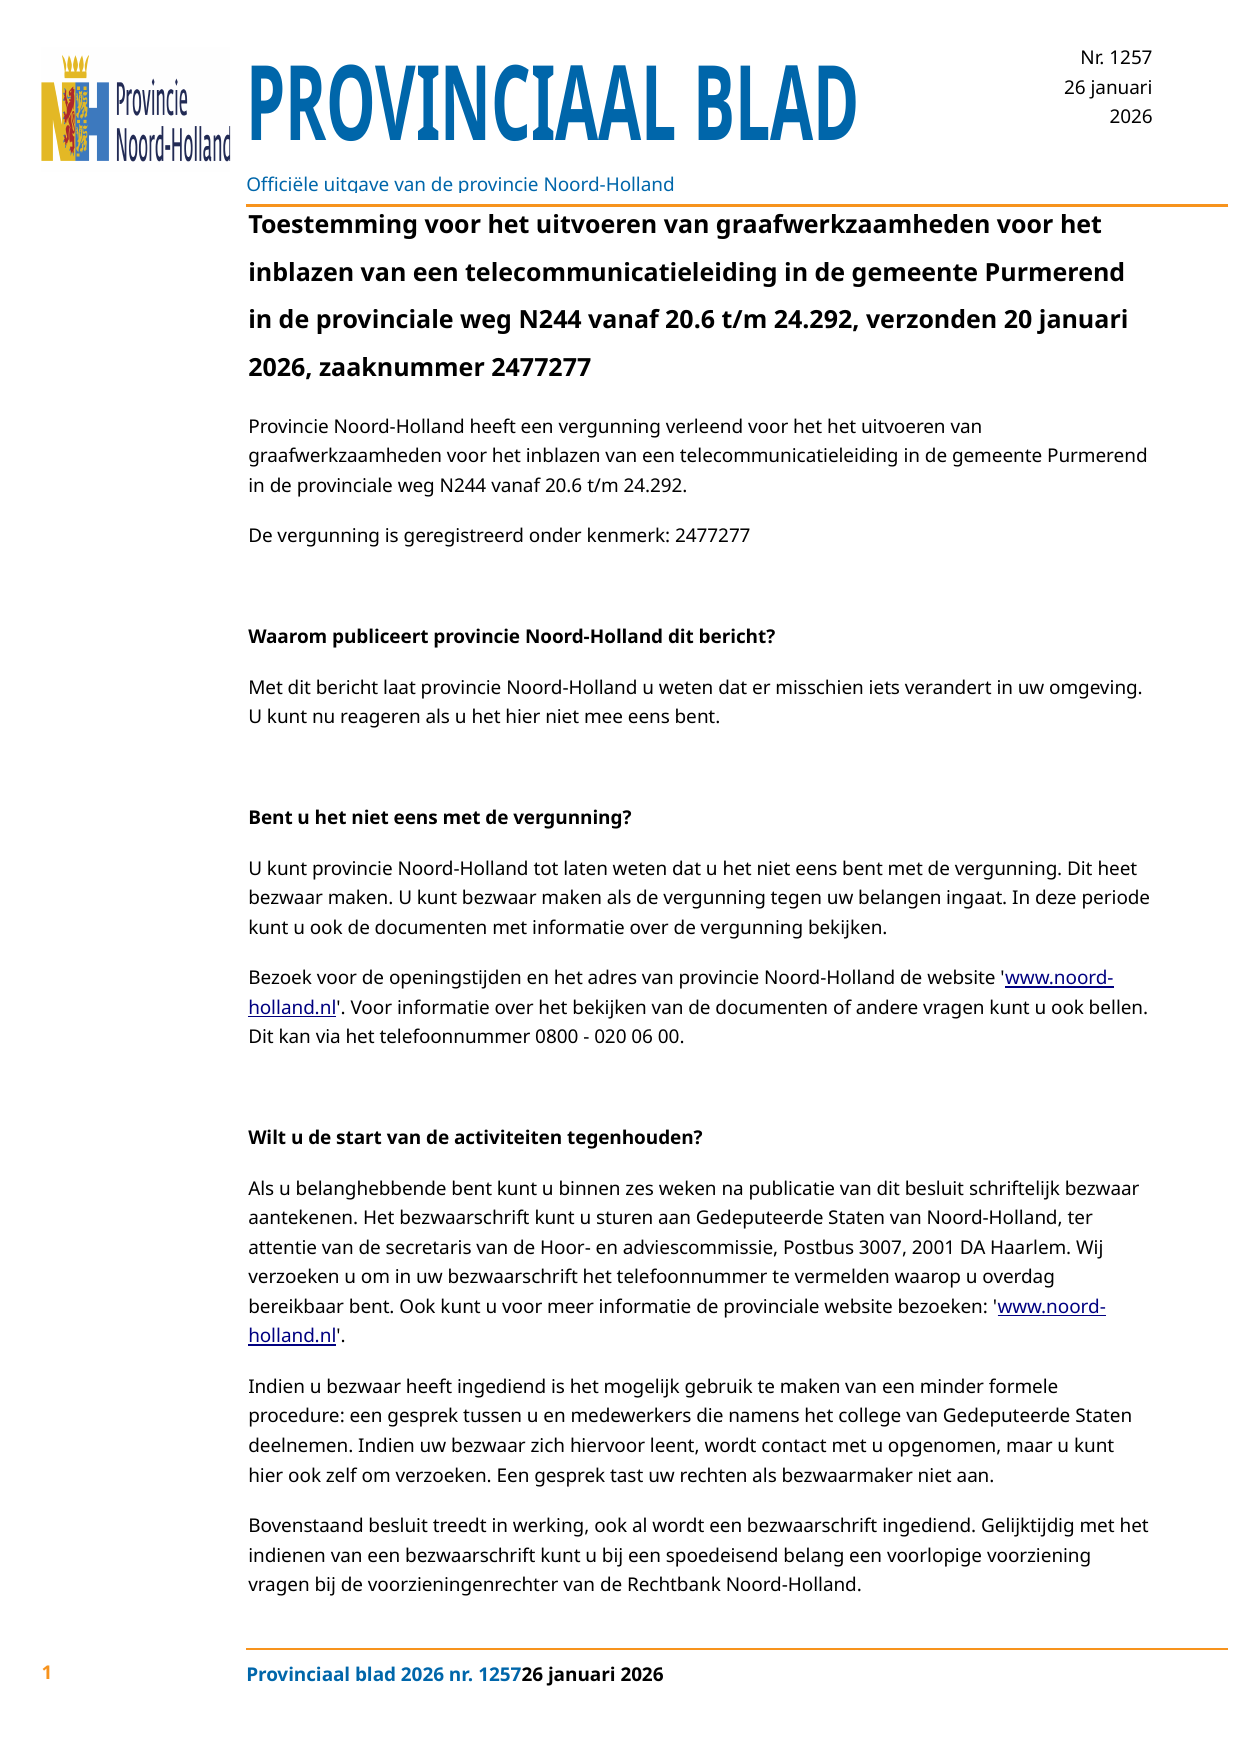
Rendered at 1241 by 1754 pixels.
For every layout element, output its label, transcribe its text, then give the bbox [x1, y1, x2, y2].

text Indien u bezwaar heeft ingediend is het mogelijk gebruik te maken van een minder formele procedure: een gesprek tussen u en medewerkers die namens het college van Gedeputeerde Staten deelnemen. Indien uw bezwaar zich hiervoor leent, wordt contact met u opgenomen, maar u kunt hier ook zelf om verzoeken. Een gesprek tast uw rechten als bezwaarmaker niet aan. [248, 1373, 1152, 1488]
text Wilt u de start van de activiteiten tegenhouden? [248, 1124, 1152, 1150]
text Bezoek voor de openingstijden en het adres van provincie Noord-Holland de website 'www.noord-holland.nl'. Voor informatie over het bekijken van de documenten of andere vragen kunt u ook bellen. Dit kan via het telefoonnummer 0800 - 020 06 00. [248, 964, 1152, 1049]
text Met dit bericht laat provincie Noord-Holland u weten dat er misschien iets verandert in uw omgeving. U kunt nu reageren als u het hier niet mee eens bent. [248, 674, 1152, 729]
text Waarom publiceert provincie Noord-Holland dit bericht? [248, 623, 1152, 649]
text U kunt provincie Noord-Holland tot laten weten dat u het niet eens bent met de vergunning. Dit heet bezwaar maken. U kunt bezwaar maken als de vergunning tegen uw belangen ingaat. In deze periode kunt u ook de documenten met informatie over de vergunning bekijken. [248, 855, 1152, 940]
text Bovenstaand besluit treedt in werking, ook al wordt een bezwaarschrift ingediend. Gelijktijdig met het indienen van een bezwaarschrift kunt u bij een spoedeisend belang een voorlopige voorziening vragen bij de voorzieningenrechter van de Rechtbank Noord-Holland. [248, 1512, 1152, 1597]
text Bent u het niet eens met de vergunning? [248, 804, 1152, 830]
picture [41, 47, 231, 172]
text Als u belanghebbende bent kunt u binnen zes weken na publicatie van dit besluit schriftelijk bezwaar aantekenen. Het bezwaarschrift kunt u sturen aan Gedeputeerde Staten van Noord-Holland, ter attentie van de secretaris van de Hoor- en adviescommissie, Postbus 3007, 2001 DA Haarlem. Wij verzoeken u om in uw bezwaarschrift het telefoonnummer te vermelden waarop u overdag bereikbaar bent. Ook kunt u voor meer informatie de provinciale website bezoeken: 'www.noord-holland.nl'. [248, 1175, 1152, 1348]
text Provincie Noord-Holland heeft een vergunning verleend voor het het uitvoeren van graafwerkzaamheden voor het inblazen van een telecommunicatieleiding in de gemeente Purmerend in de provinciale weg N244 vanaf 20.6 t/m 24.292. [248, 413, 1152, 498]
text De vergunning is geregistreerd onder kenmerk: 2477277 [248, 523, 1152, 548]
text Toestemming voor het uitvoeren van graafwerkzaamheden voor het inblazen van een telecommunicatieleiding in de gemeente Purmerend in de provinciale weg N244 vanaf 20.6 t/m 24.292, verzonden 20 januari 2026, zaaknummer 2477277 [248, 207, 1152, 384]
